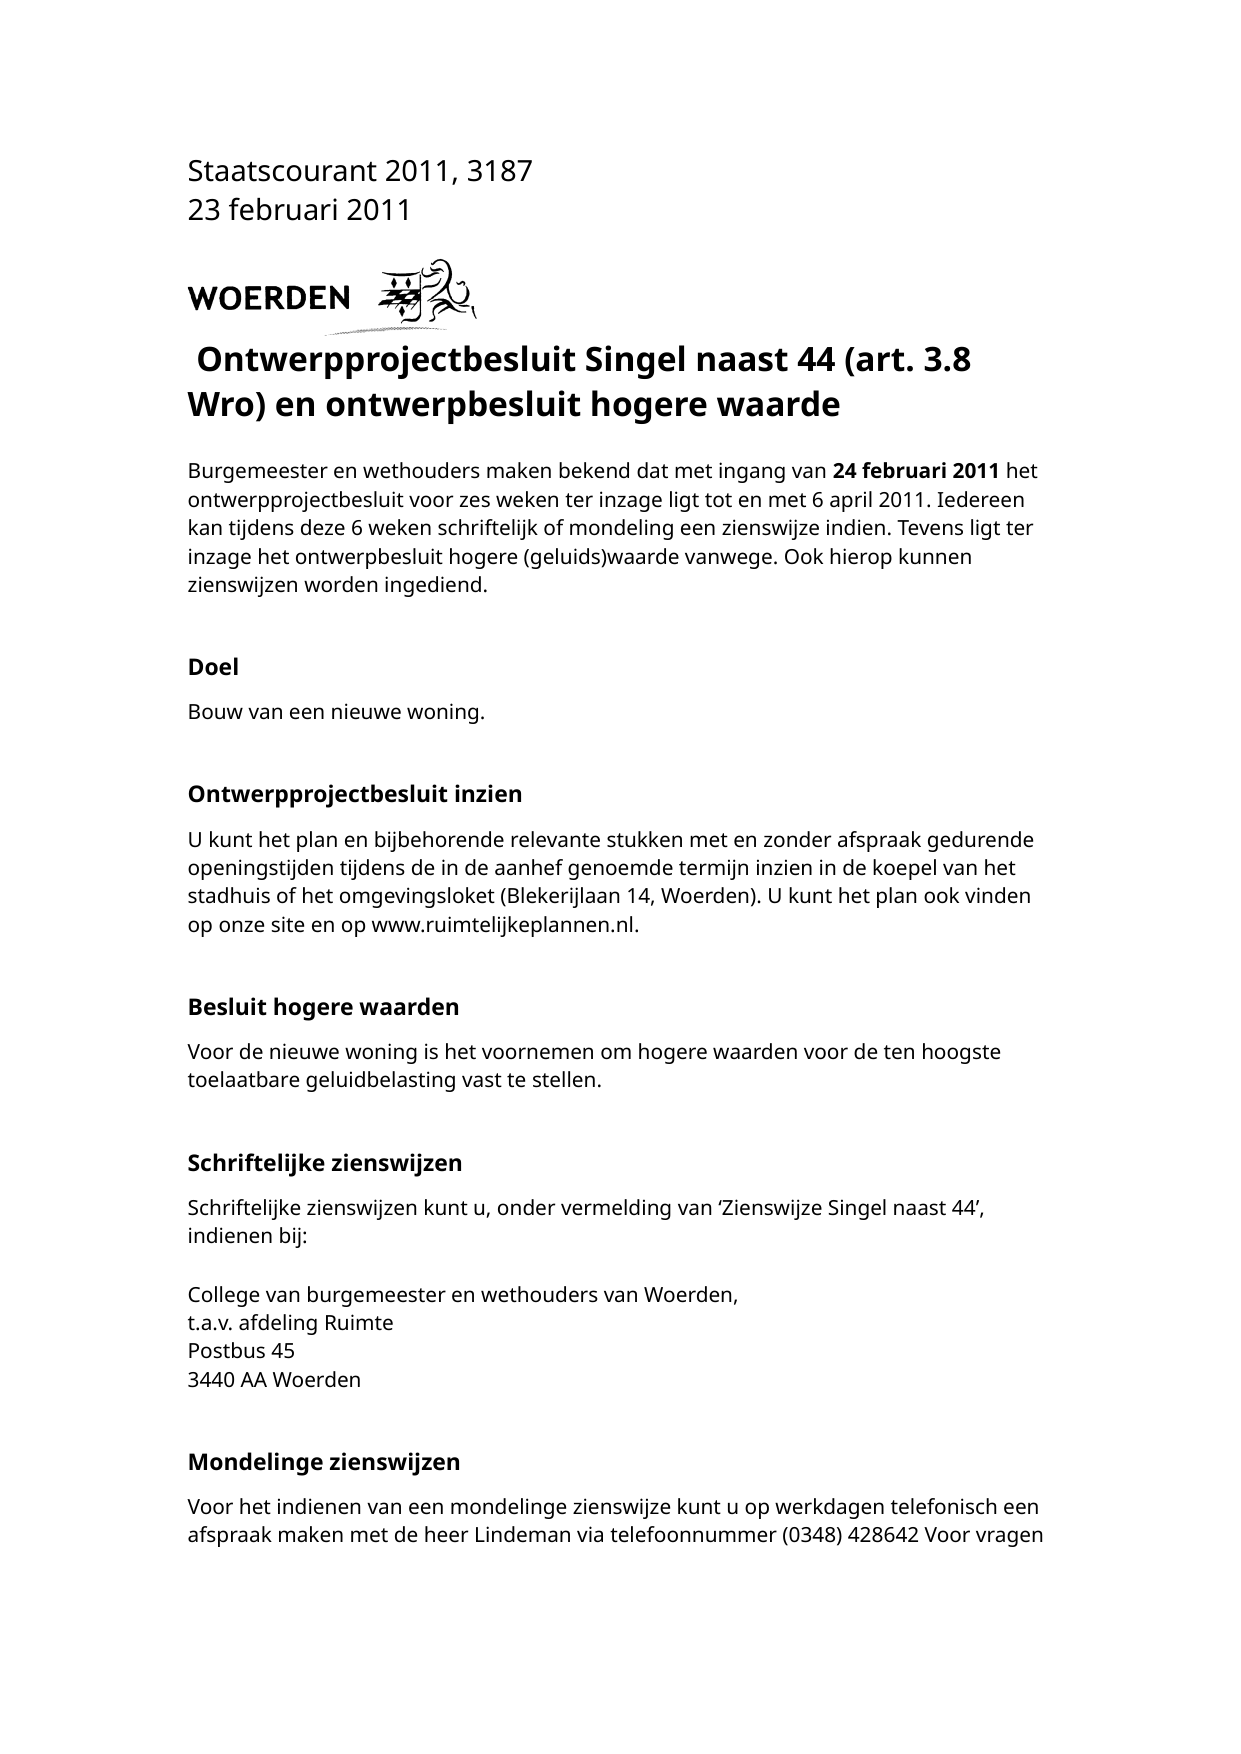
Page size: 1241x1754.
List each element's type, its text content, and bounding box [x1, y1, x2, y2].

subtitle Schriftelijke zienswijzen [187, 1147, 1053, 1178]
subtitle Besluit hogere waarden [187, 991, 1053, 1022]
text Schriftelijke zienswijzen kunt u, onder vermelding van ‘Zienswijze Singel naast 44’, indienen bij: [187, 1193, 1053, 1250]
text College van burgemeester en wethouders van Woerden, [187, 1280, 1053, 1308]
text Postbus 45 [187, 1337, 1053, 1365]
text Voor de nieuwe woning is het voornemen om hogere waarden voor de ten hoogste toelaatbare geluidbelasting vast te stellen. [187, 1037, 1053, 1094]
subtitle Mondelinge zienswijzen [187, 1446, 1053, 1477]
text Staatscourant 2011, 3187 [187, 150, 1053, 190]
text 3440 AA Woerden [187, 1365, 1053, 1393]
text Burgemeester en wethouders maken bekend dat met ingang van 24 februari 2011 het ontwerpprojectbesluit voor zes weken ter inzage ligt tot en met 6 april 2011. Iedereen kan tijdens deze 6 weken schriftelijk of mondeling een zienswijze indien. Tevens ligt ter inzage het ontwerpbesluit hogere (geluids)waarde vanwege. Ook hierop kunnen zienswijzen worden ingediend. [187, 457, 1053, 599]
subtitle Ontwerpprojectbesluit Singel naast 44 (art. 3.8 Wro) en ontwerpbesluit hogere waarde [187, 271, 1053, 427]
subtitle Doel [187, 651, 1053, 682]
text Voor het indienen van een mondelinge zienswijze kunt u op werkdagen telefonisch een afspraak maken met de heer Lindeman via telefoonnummer (0348) 428642 Voor vragen [187, 1492, 1053, 1549]
picture [187, 258, 477, 336]
subtitle Ontwerpprojectbesluit inzien [187, 778, 1053, 810]
text U kunt het plan en bijbehorende relevante stukken met en zonder afspraak gedurende openingstijden tijdens de in de aanhef genoemde termijn inzien in de koepel van het stadhuis of het omgevingsloket (Blekerijlaan 14, Woerden). U kunt het plan ook vinden op onze site en op www.ruimtelijkeplannen.nl. [187, 825, 1053, 938]
text 23 februari 2011 [187, 190, 1053, 229]
text t.a.v. afdeling Ruimte [187, 1308, 1053, 1337]
text Bouw van een nieuwe woning. [187, 697, 1053, 726]
